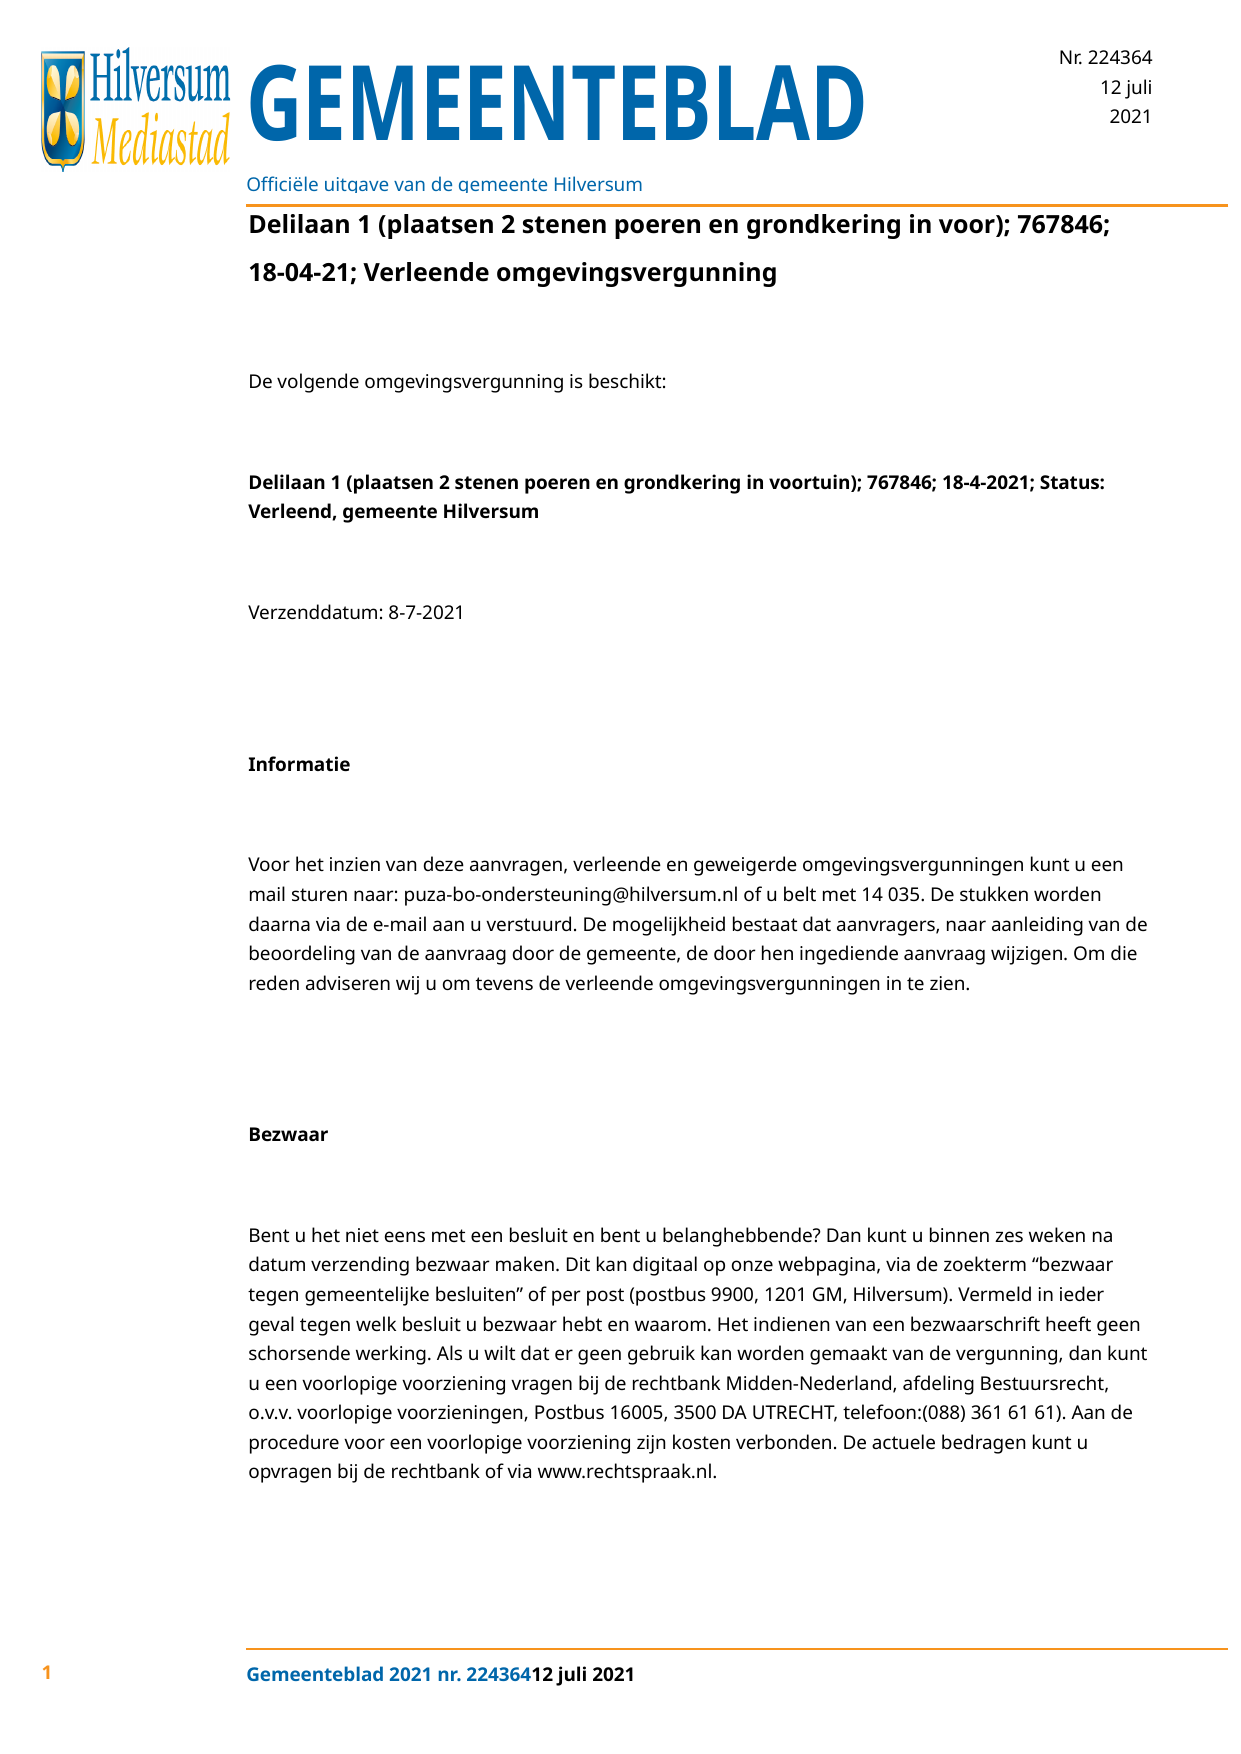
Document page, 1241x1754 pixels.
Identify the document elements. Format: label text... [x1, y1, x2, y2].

text Delilaan 1 (plaatsen 2 stenen poeren en grondkering in voor); 767846; 18-04-21; Verleende omgevingsvergunning [248, 207, 1152, 288]
picture [41, 47, 231, 172]
text Bezwaar [248, 1121, 1152, 1147]
text Voor het inzien van deze aanvragen, verleende en geweigerde omgevingsvergunningen kunt u een mail sturen naar: puza-bo-ondersteuning@hilversum.nl of u belt met 14 035. De stukken worden daarna via de e-mail aan u verstuurd. De mogelijkheid bestaat dat aanvragers, naar aanleiding van de beoordeling van de aanvraag door de gemeente, de door hen ingediende aanvraag wijzigen. Om die reden adviseren wij u om tevens de verleende omgevingsvergunningen in te zien. [248, 852, 1152, 996]
text Bent u het niet eens met een besluit en bent u belanghebbende? Dan kunt u binnen zes weken na datum verzending bezwaar maken. Dit kan digitaal op onze webpagina, via de zoekterm “bezwaar tegen gemeentelijke besluiten” of per post (postbus 9900, 1201 GM, Hilversum). Vermeld in ieder geval tegen welk besluit u bezwaar hebt en waarom. Het indienen van een bezwaarschrift heeft geen schorsende werking. Als u wilt dat er geen gebruik kan worden gemaakt van de vergunning, dan kunt u een voorlopige voorziening vragen bij de rechtbank Midden-Nederland, afdeling Bestuursrecht, o.v.v. voorlopige voorzieningen, Postbus 16005, 3500 DA UTRECHT, telefoon:(088) 361 61 61). Aan de procedure voor een voorlopige voorziening zijn kosten verbonden. De actuele bedragen kunt u opvragen bij de rechtbank of via www.rechtspraak.nl. [248, 1222, 1152, 1484]
text Delilaan 1 (plaatsen 2 stenen poeren en grondkering in voortuin); 767846; 18-4-2021; Status: Verleend, gemeente Hilversum [248, 469, 1152, 524]
text Informatie [248, 751, 1152, 777]
text Verzenddatum: 8-7-2021 [248, 599, 1152, 625]
text De volgende omgevingsvergunning is beschikt: [248, 368, 1152, 394]
